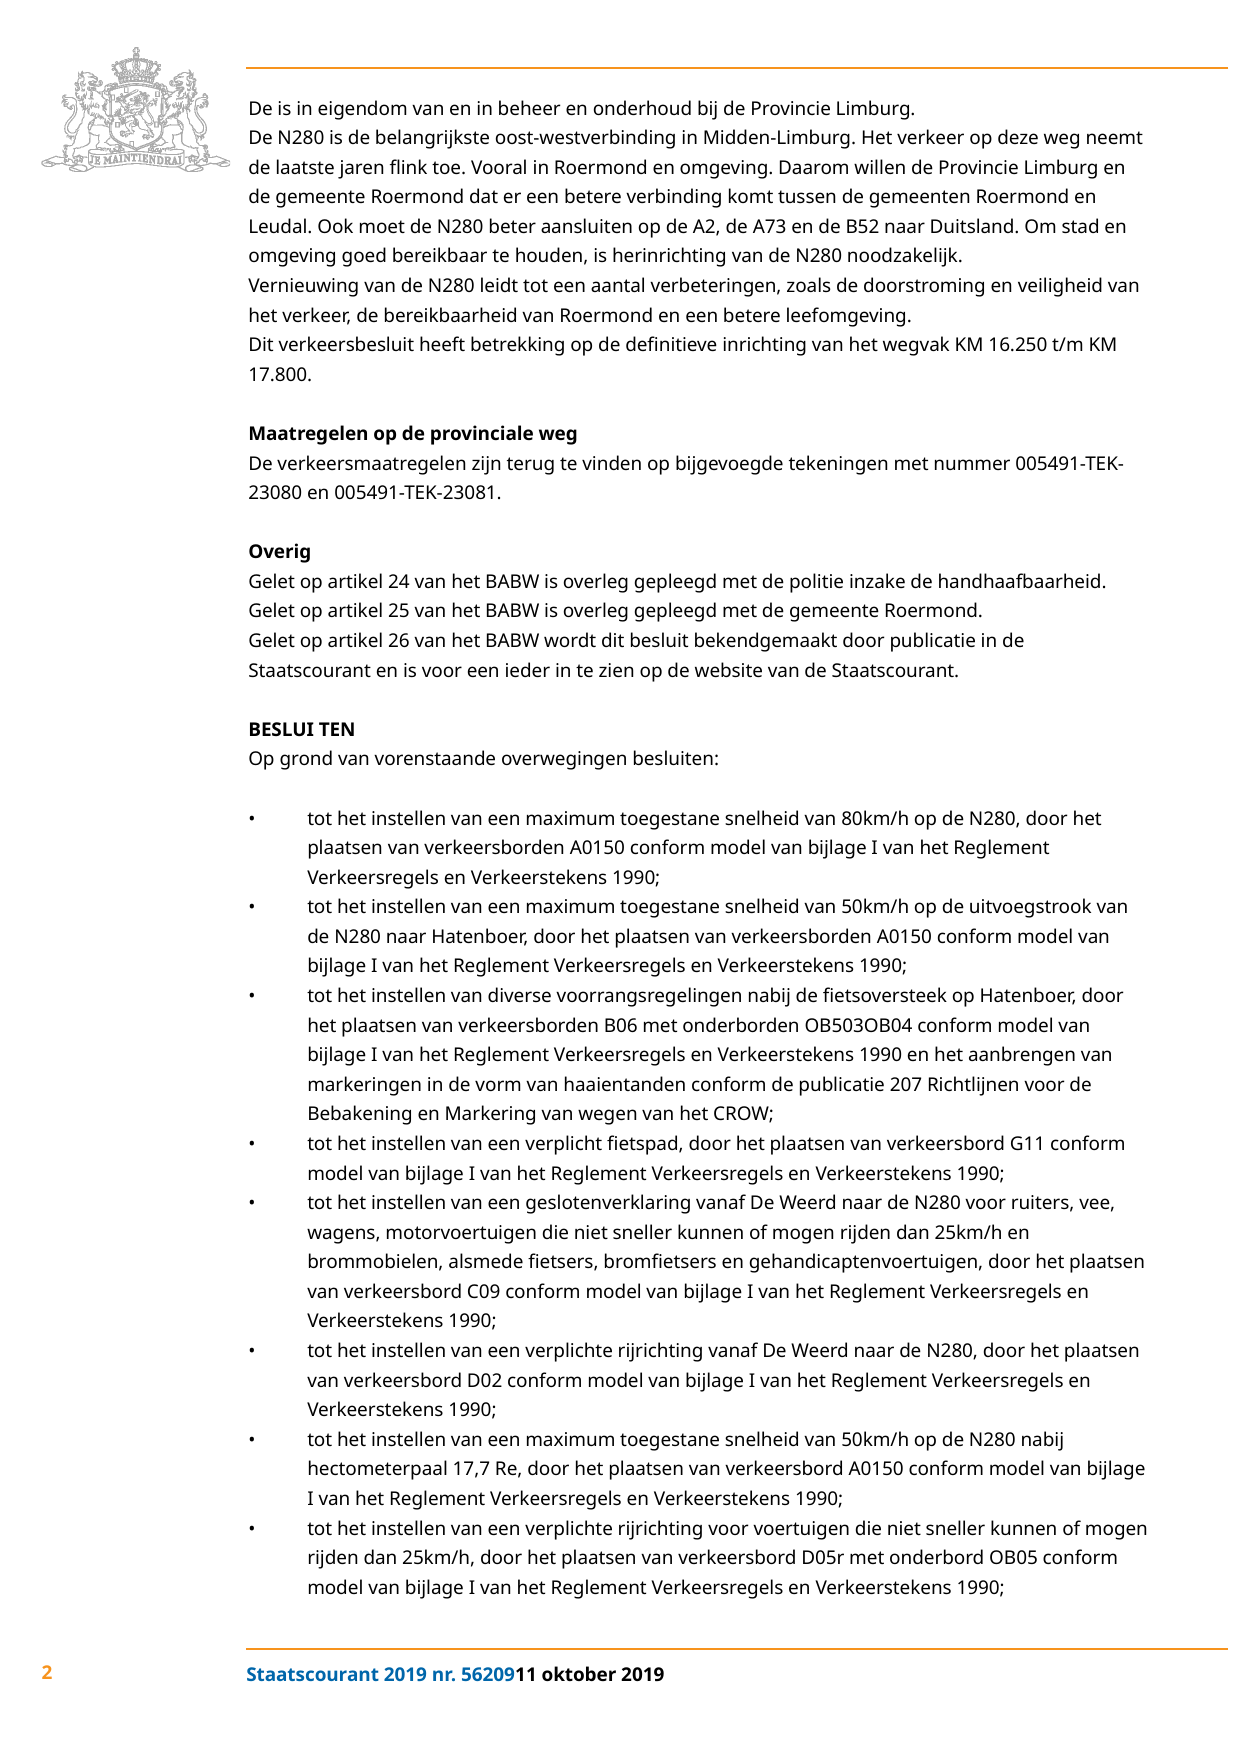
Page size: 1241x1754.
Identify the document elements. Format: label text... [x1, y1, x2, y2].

text Vernieuwing van de N280 leidt tot een aantal verbeteringen, zoals de doorstroming en veiligheid van het verkeer, de bereikbaarheid van Roermond en een betere leefomgeving. [248, 272, 1152, 328]
text Gelet op artikel 26 van het BABW wordt dit besluit bekendgemaakt door publicatie in de Staatscourant en is voor een ieder in te zien op de website van de Staatscourant. [248, 627, 1152, 683]
list tot het instellen van een maximum toegestane snelheid van 80km/h op de N280, door het plaatsen van verkeersborden A0150 conform model van bijlage I van het Reglement Verkeersregels en Verkeerstekens 1990; [248, 805, 1152, 890]
text Gelet op artikel 25 van het BABW is overleg gepleegd met de gemeente Roermond. [248, 598, 1152, 623]
text BESLUI TEN [248, 716, 1152, 742]
list tot het instellen van een verplicht fietspad, door het plaatsen van verkeersbord G11 conform model van bijlage I van het Reglement Verkeersregels en Verkeerstekens 1990; [248, 1130, 1152, 1186]
list tot het instellen van een verplichte rijrichting voor voertuigen die niet sneller kunnen of mogen rijden dan 25km/h, door het plaatsen van verkeersbord D05r met onderbord OB05 conform model van bijlage I van het Reglement Verkeersregels en Verkeerstekens 1990; [248, 1515, 1152, 1600]
list tot het instellen van een maximum toegestane snelheid van 50km/h op de uitvoegstrook van de N280 naar Hatenboer, door het plaatsen van verkeersborden A0150 conform model van bijlage I van het Reglement Verkeersregels en Verkeerstekens 1990; [248, 893, 1152, 978]
picture [41, 47, 231, 172]
text Op grond van vorenstaande overwegingen besluiten: [248, 746, 1152, 771]
text Gelet op artikel 24 van het BABW is overleg gepleegd met de politie inzake de handhaafbaarheid. [248, 568, 1152, 594]
list tot het instellen van diverse voorrangsregelingen nabij de fietsoversteek op Hatenboer, door het plaatsen van verkeersborden B06 met onderborden OB503OB04 conform model van bijlage I van het Reglement Verkeersregels en Verkeerstekens 1990 en het aanbrengen van markeringen in de vorm van haaientanden conform de publicatie 207 Richtlijnen voor de Bebakening en Markering van wegen van het CROW; [248, 982, 1152, 1126]
list tot het instellen van een maximum toegestane snelheid van 50km/h op de N280 nabij hectometerpaal 17,7 Re, door het plaatsen van verkeersbord A0150 conform model van bijlage I van het Reglement Verkeersregels en Verkeerstekens 1990; [248, 1426, 1152, 1511]
text De is in eigendom van en in beheer en onderhoud bij de Provincie Limburg. [248, 95, 1152, 121]
text De N280 is de belangrijkste oost-westverbinding in Midden-Limburg. Het verkeer op deze weg neemt de laatste jaren flink toe. Vooral in Roermond en omgeving. Daarom willen de Provincie Limburg en de gemeente Roermond dat er een betere verbinding komt tussen de gemeenten Roermond en Leudal. Ook moet de N280 beter aansluiten op de A2, de A73 en de B52 naar Duitsland. Om stad en omgeving goed bereikbaar te houden, is herinrichting van de N280 noodzakelijk. [248, 124, 1152, 268]
text Maatregelen op de provinciale weg [248, 420, 1152, 446]
text Dit verkeersbesluit heeft betrekking op de definitieve inrichting van het wegvak KM 16.250 t/m KM 17.800. [248, 331, 1152, 387]
text De verkeersmaatregelen zijn terug te vinden op bijgevoegde tekeningen met nummer 005491-TEK-23080 en 005491-TEK-23081. [248, 450, 1152, 505]
list tot het instellen van een verplichte rijrichting vanaf De Weerd naar de N280, door het plaatsen van verkeersbord D02 conform model van bijlage I van het Reglement Verkeersregels en Verkeerstekens 1990; [248, 1337, 1152, 1422]
list tot het instellen van een geslotenverklaring vanaf De Weerd naar de N280 voor ruiters, vee, wagens, motorvoertuigen die niet sneller kunnen of mogen rijden dan 25km/h en brommobielen, alsmede fietsers, bromfietsers en gehandicaptenvoertuigen, door het plaatsen van verkeersbord C09 conform model van bijlage I van het Reglement Verkeersregels en Verkeerstekens 1990; [248, 1189, 1152, 1333]
text Overig [248, 538, 1152, 564]
